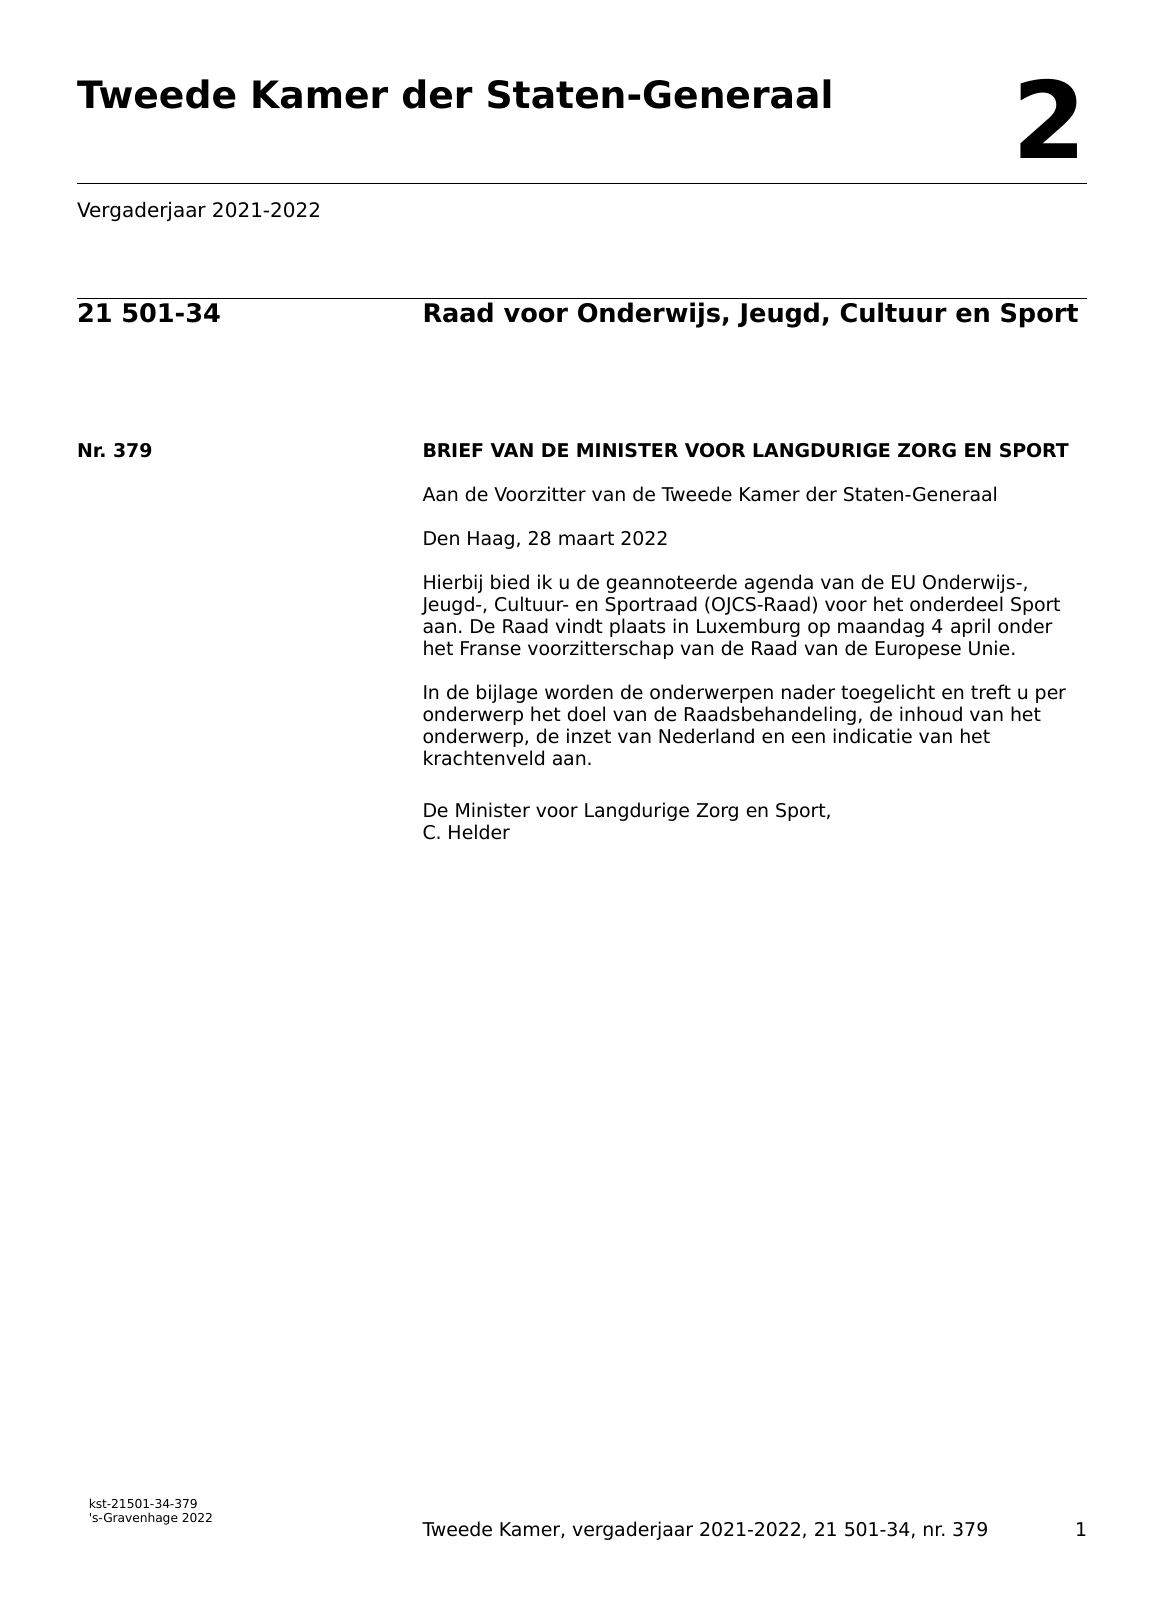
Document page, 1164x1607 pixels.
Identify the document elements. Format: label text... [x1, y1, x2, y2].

subtitle 21 501-34 Raad voor Onderwijs, Jeugd, Cultuur en Sport [77, 299, 1087, 329]
table_header Tweede Kamer der Staten-Generaal [77, 59, 886, 183]
table_cell Vergaderjaar 2021-2022 [77, 184, 1087, 298]
text kst-21501-34-379 [88, 1497, 323, 1511]
subtitle Nr. 379 BRIEF VAN DE MINISTER VOOR LANGDURIGE ZORG EN SPORT [77, 440, 1087, 462]
table_header 2 [886, 59, 1087, 183]
text De Minister voor Langdurige Zorg en Sport, C. Helder [422, 800, 1087, 844]
text In de bijlage worden de onderwerpen nader toegelicht en treft u per onderwerp het doel van de Raadsbehandeling, de inhoud van het onderwerp, de inzet van Nederland en een indicatie van het krachtenveld aan. [422, 682, 1087, 770]
text Hierbij bied ik u de geannoteerde agenda van de EU Onderwijs-, Jeugd-, Cultuur- en Sportraad (OJCS-Raad) voor het onderdeel Sport aan. De Raad vindt plaats in Luxemburg op maandag 4 april onder het Franse voorzitterschap van de Raad van de Europese Unie. [422, 572, 1087, 660]
text Den Haag, 28 maart 2022 [422, 528, 1087, 550]
text 's-Gravenhage 2022 [88, 1511, 323, 1525]
text Aan de Voorzitter van de Tweede Kamer der Staten-Generaal [422, 484, 1087, 506]
